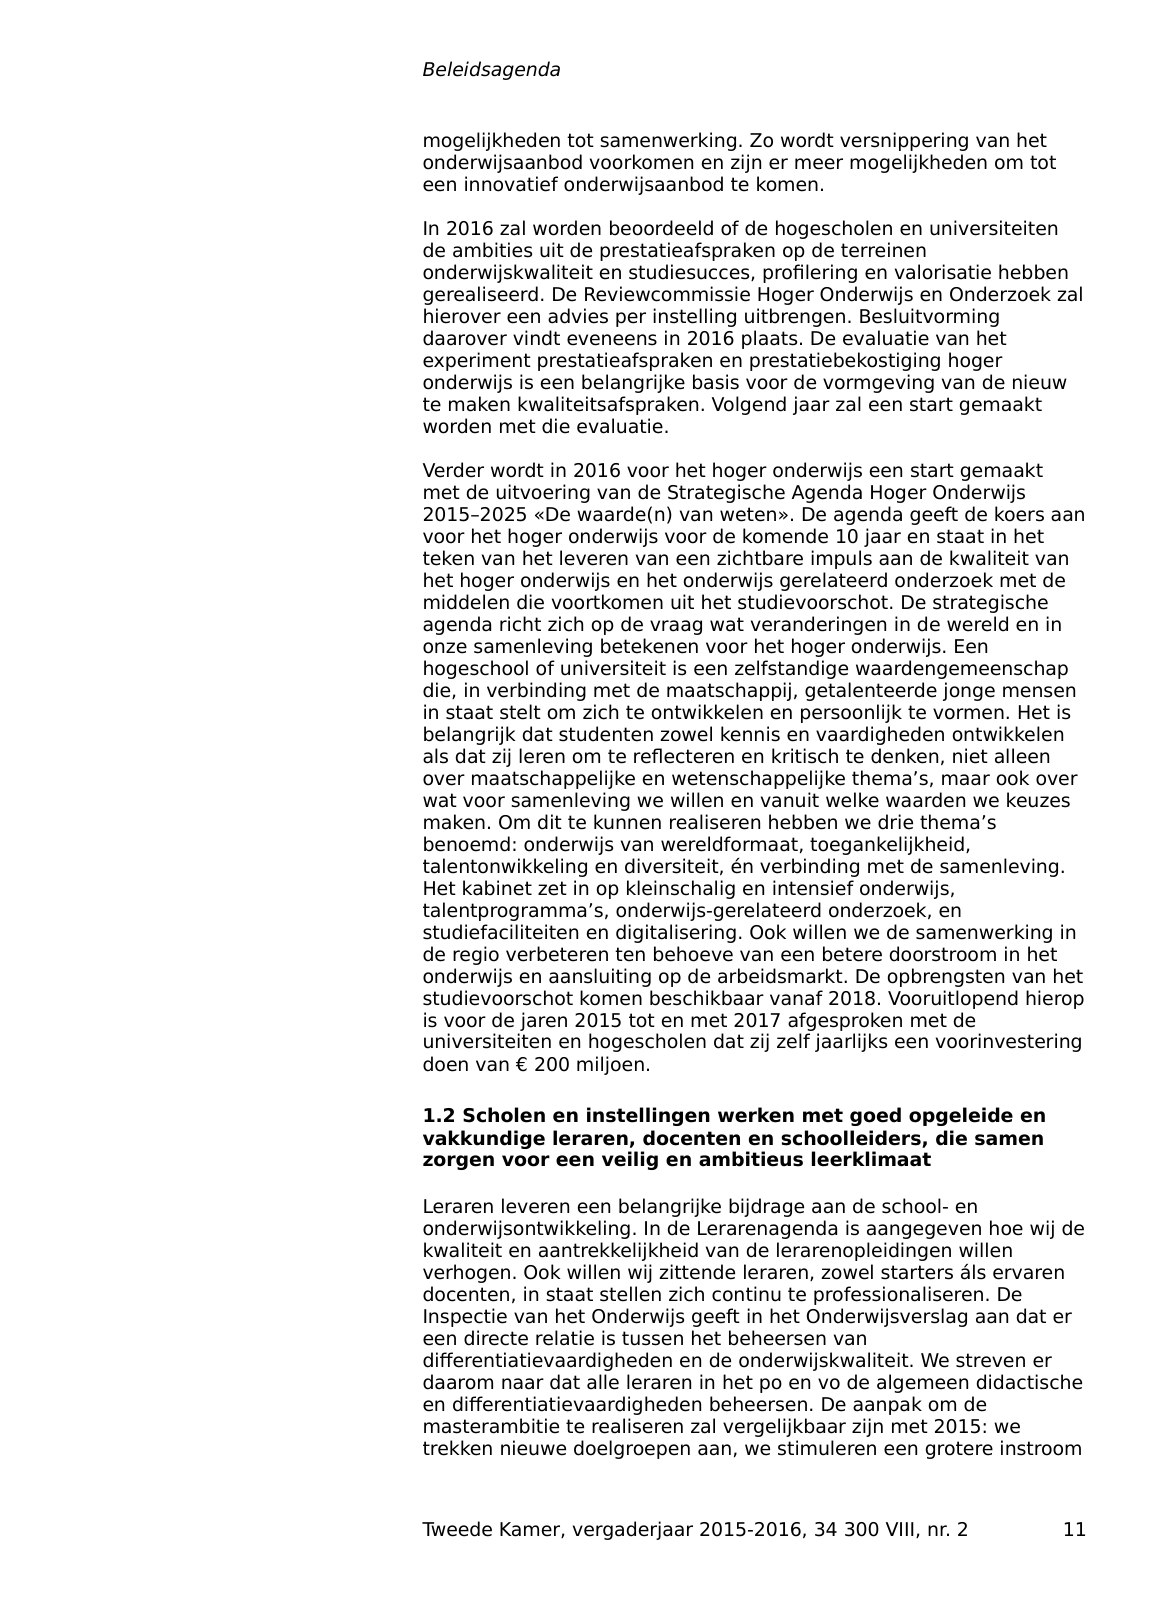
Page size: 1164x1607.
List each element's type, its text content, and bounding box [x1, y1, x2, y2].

text Leraren leveren een belangrijke bijdrage aan de school- en onderwijsontwikkeling. In de Lerarenagenda is aangegeven hoe wij de kwaliteit en aantrekkelijkheid van de lerarenopleidingen willen verhogen. Ook willen wij zittende leraren, zowel starters áls ervaren docenten, in staat stellen zich continu te professionaliseren. De Inspectie van het Onderwijs geeft in het Onderwijsverslag aan dat er een directe relatie is tussen het beheersen van differentiatievaardigheden en de onderwijskwaliteit. We streven er daarom naar dat alle leraren in het po en vo de algemeen didactische en differentiatievaardigheden beheersen. De aanpak om de masterambitie te realiseren zal vergelijkbaar zijn met 2015: we trekken nieuwe doelgroepen aan, we stimuleren een grotere instroom [422, 1196, 1087, 1460]
text Verder wordt in 2016 voor het hoger onderwijs een start gemaakt met de uitvoering van de Strategische Agenda Hoger Onderwijs 2015–2025 «De waarde(n) van weten». De agenda geeft de koers aan voor het hoger onderwijs voor de komende 10 jaar en staat in het teken van het leveren van een zichtbare impuls aan de kwaliteit van het hoger onderwijs en het onderwijs gerelateerd onderzoek met de middelen die voortkomen uit het studievoorschot. De strategische agenda richt zich op de vraag wat veranderingen in de wereld en in onze samenleving betekenen voor het hoger onderwijs. Een hogeschool of universiteit is een zelfstandige waardengemeenschap die, in verbinding met de maatschappij, getalenteerde jonge mensen in staat stelt om zich te ontwikkelen en persoonlijk te vormen. Het is belangrijk dat studenten zowel kennis en vaardigheden ontwikkelen als dat zij leren om te reflecteren en kritisch te denken, niet alleen over maatschappelijke en wetenschappelijke thema’s, maar ook over wat voor samenleving we willen en vanuit welke waarden we keuzes maken. Om dit te kunnen realiseren hebben we drie thema’s benoemd: onderwijs van wereldformaat, toegankelijkheid, talentonwikkeling en diversiteit, én verbinding met de samenleving. Het kabinet zet in op kleinschalig en intensief onderwijs, talentprogramma’s, onderwijs-gerelateerd onderzoek, en studiefaciliteiten en digitalisering. Ook willen we de samenwerking in de regio verbeteren ten behoeve van een betere doorstroom in het onderwijs en aansluiting op de arbeidsmarkt. De opbrengsten van het studievoorschot komen beschikbaar vanaf 2018. Vooruitlopend hierop is voor de jaren 2015 tot en met 2017 afgesproken met de universiteiten en hogescholen dat zij zelf jaarlijks een voorinvestering doen van € 200 miljoen. [422, 460, 1087, 1075]
text In 2016 zal worden beoordeeld of de hogescholen en universiteiten de ambities uit de prestatieafspraken op de terreinen onderwijskwaliteit en studiesucces, profilering en valorisatie hebben gerealiseerd. De Reviewcommissie Hoger Onderwijs en Onderzoek zal hierover een advies per instelling uitbrengen. Besluitvorming daarover vindt eveneens in 2016 plaats. De evaluatie van het experiment prestatieafspraken en prestatiebekostiging hoger onderwijs is een belangrijke basis voor de vormgeving van de nieuw te maken kwaliteitsafspraken. Volgend jaar zal een start gemaakt worden met die evaluatie. [422, 218, 1087, 438]
text mogelijkheden tot samenwerking. Zo wordt versnippering van het onderwijsaanbod voorkomen en zijn er meer mogelijkheden om tot een innovatief onderwijsaanbod te komen. [422, 130, 1087, 196]
subtitle 1.2 Scholen en instellingen werken met goed opgeleide en vakkundige leraren, docenten en schoolleiders, die samen zorgen voor een veilig en ambitieus leerklimaat [422, 1105, 1087, 1171]
